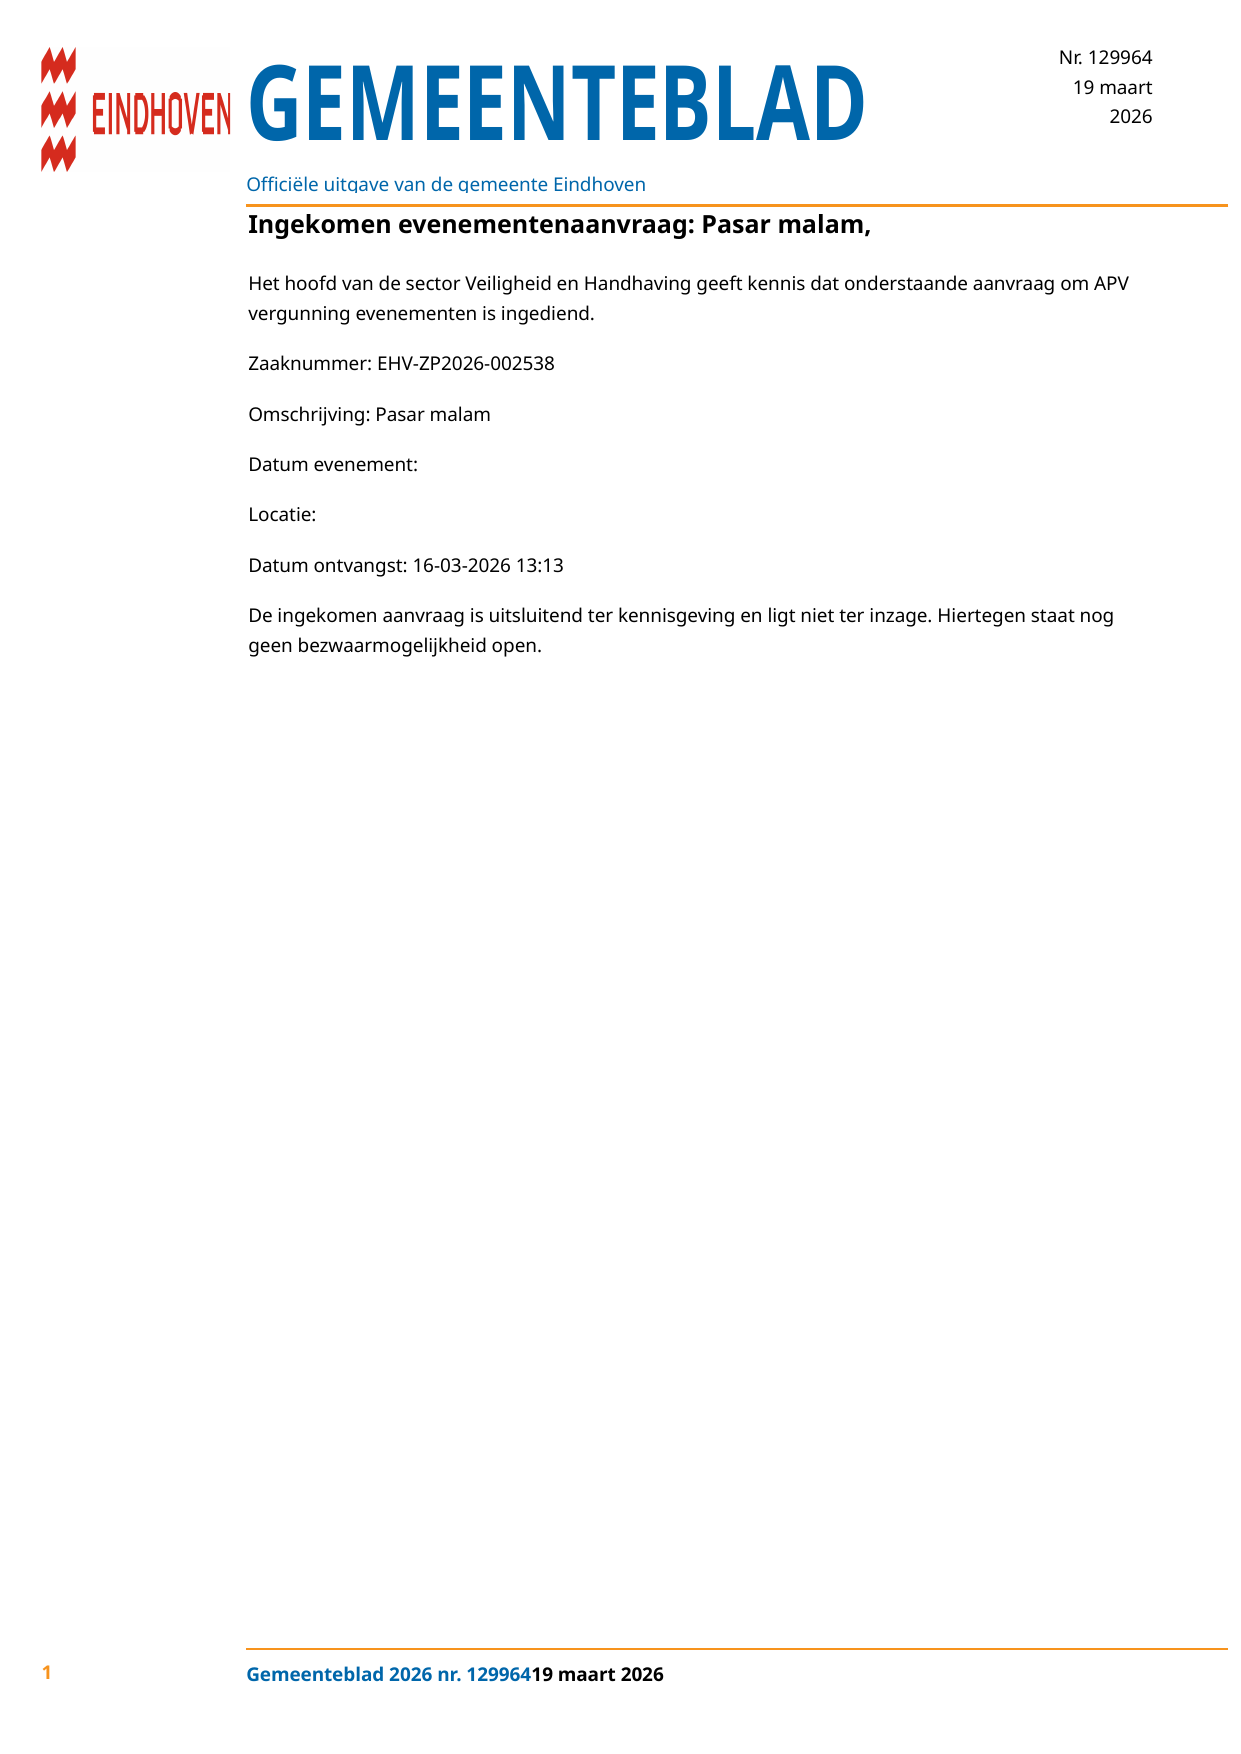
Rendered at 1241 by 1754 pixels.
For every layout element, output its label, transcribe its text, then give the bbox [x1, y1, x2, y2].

picture [41, 47, 231, 172]
text Locatie: [248, 502, 1152, 527]
text Het hoofd van de sector Veiligheid en Handhaving geeft kennis dat onderstaande aanvraag om APV vergunning evenementen is ingediend. [248, 270, 1152, 326]
text Zaaknummer: EHV-ZP2026-002538 [248, 350, 1152, 376]
text Datum ontvangst: 16-03-2026 13:13 [248, 552, 1152, 578]
text Ingekomen evenementenaanvraag: Pasar malam, [248, 207, 1152, 241]
text De ingekomen aanvraag is uitsluitend ter kennisgeving en ligt niet ter inzage. Hiertegen staat nog geen bezwaarmogelijkheid open. [248, 602, 1152, 658]
text Omschrijving: Pasar malam [248, 401, 1152, 426]
text Datum evenement: [248, 451, 1152, 477]
